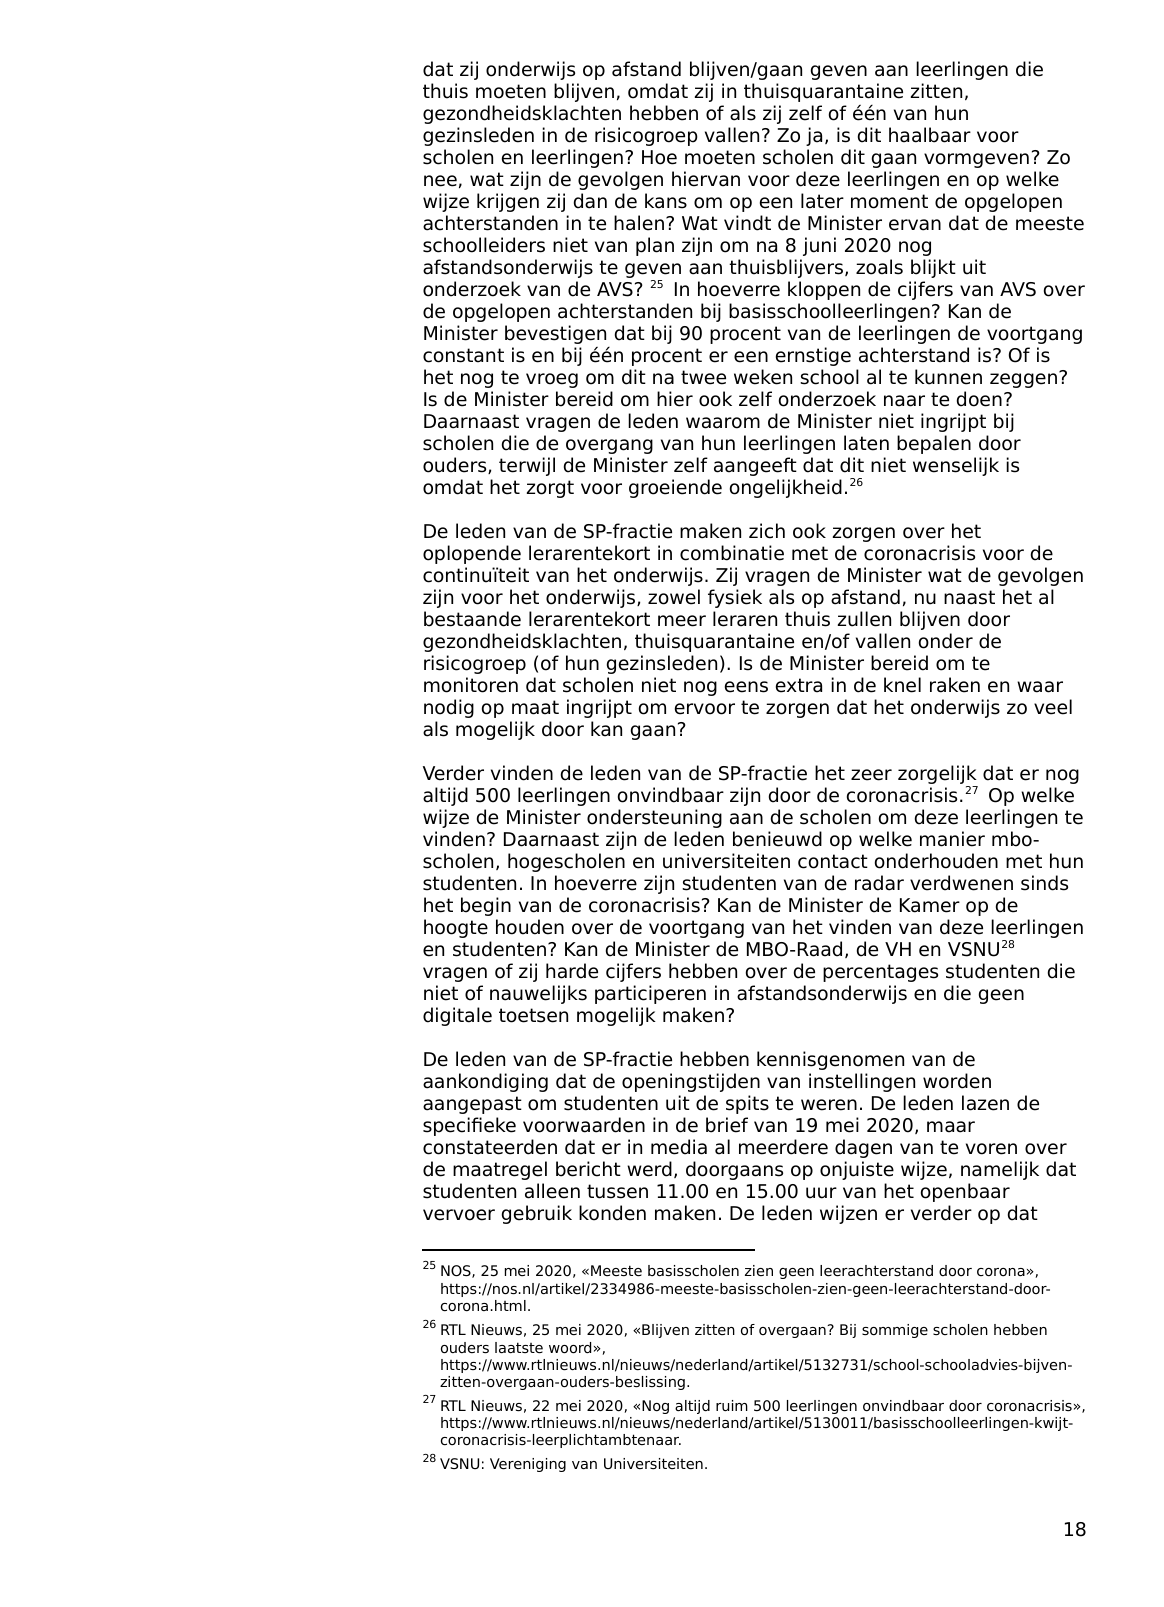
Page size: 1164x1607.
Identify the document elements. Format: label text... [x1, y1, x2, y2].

text dat zij onderwijs op afstand blijven/gaan geven aan leerlingen die thuis moeten blijven, omdat zij in thuisquarantaine zitten, gezondheidsklachten hebben of als zij zelf of één van hun gezinsleden in de risicogroep vallen? Zo ja, is dit haalbaar voor scholen en leerlingen? Hoe moeten scholen dit gaan vormgeven? Zo nee, wat zijn de gevolgen hiervan voor deze leerlingen en op welke wijze krijgen zij dan de kans om op een later moment de opgelopen achterstanden in te halen? Wat vindt de Minister ervan dat de meeste schoolleiders niet van plan zijn om na 8 juni 2020 nog afstandsonderwijs te geven aan thuisblijvers, zoals blijkt uit onderzoek van de AVS? In hoeverre kloppen de cijfers van AVS over de opgelopen achterstanden bij basisschoolleerlingen? Kan de Minister bevestigen dat bij 90 procent van de leerlingen de voortgang constant is en bij één procent er een ernstige achterstand is? Of is het nog te vroeg om dit na twee weken school al te kunnen zeggen? Is de Minister bereid om hier ook zelf onderzoek naar te doen? Daarnaast vragen de leden waarom de Minister niet ingrijpt bij scholen die de overgang van hun leerlingen laten bepalen door ouders, terwijl de Minister zelf aangeeft dat dit niet wenselijk is omdat het zorgt voor groeiende ongelijkheid. [422, 59, 1087, 499]
text De leden van de SP-fractie hebben kennisgenomen van de aankondiging dat de openingstijden van instellingen worden aangepast om studenten uit de spits te weren. De leden lazen de specifieke voorwaarden in de brief van 19 mei 2020, maar constateerden dat er in media al meerdere dagen van te voren over de maatregel bericht werd, doorgaans op onjuiste wijze, namelijk dat studenten alleen tussen 11.00 en 15.00 uur van het openbaar vervoer gebruik konden maken. De leden wijzen er verder op dat [422, 1049, 1087, 1224]
text RTL Nieuws, 22 mei 2020, «Nog altijd ruim 500 leerlingen onvindbaar door coronacrisis», https://www.rtlnieuws.nl/nieuws/nederland/artikel/5130011/basisschoolleerlingen-kwijt-coronacrisis-leerplichtambtenaar. [422, 1393, 1087, 1449]
text RTL Nieuws, 25 mei 2020, «Blijven zitten of overgaan? Bij sommige scholen hebben ouders laatste woord», https://www.rtlnieuws.nl/nieuws/nederland/artikel/5132731/school-schooladvies-bijven-zitten-overgaan-ouders-beslissing. [422, 1318, 1087, 1391]
text Verder vinden de leden van de SP-fractie het zeer zorgelijk dat er nog altijd 500 leerlingen onvindbaar zijn door de coronacrisis. Op welke wijze de Minister ondersteuning aan de scholen om deze leerlingen te vinden? Daarnaast zijn de leden benieuwd op welke manier mbo-scholen, hogescholen en universiteiten contact onderhouden met hun studenten. In hoeverre zijn studenten van de radar verdwenen sinds het begin van de coronacrisis? Kan de Minister de Kamer op de hoogte houden over de voortgang van het vinden van deze leerlingen en studenten? Kan de Minister de MBO-Raad, de VH en VSNU vragen of zij harde cijfers hebben over de percentages studenten die niet of nauwelijks participeren in afstandsonderwijs en die geen digitale toetsen mogelijk maken? [422, 763, 1087, 1027]
text De leden van de SP-fractie maken zich ook zorgen over het oplopende lerarentekort in combinatie met de coronacrisis voor de continuïteit van het onderwijs. Zij vragen de Minister wat de gevolgen zijn voor het onderwijs, zowel fysiek als op afstand, nu naast het al bestaande lerarentekort meer leraren thuis zullen blijven door gezondheidsklachten, thuisquarantaine en/of vallen onder de risicogroep (of hun gezinsleden). Is de Minister bereid om te monitoren dat scholen niet nog eens extra in de knel raken en waar nodig op maat ingrijpt om ervoor te zorgen dat het onderwijs zo veel als mogelijk door kan gaan? [422, 521, 1087, 741]
text NOS, 25 mei 2020, «Meeste basisscholen zien geen leerachterstand door corona», https://nos.nl/artikel/2334986-meeste-basisscholen-zien-geen-leerachterstand-door-corona.html. [422, 1259, 1087, 1315]
text VSNU: Vereniging van Universiteiten. [422, 1452, 1087, 1474]
